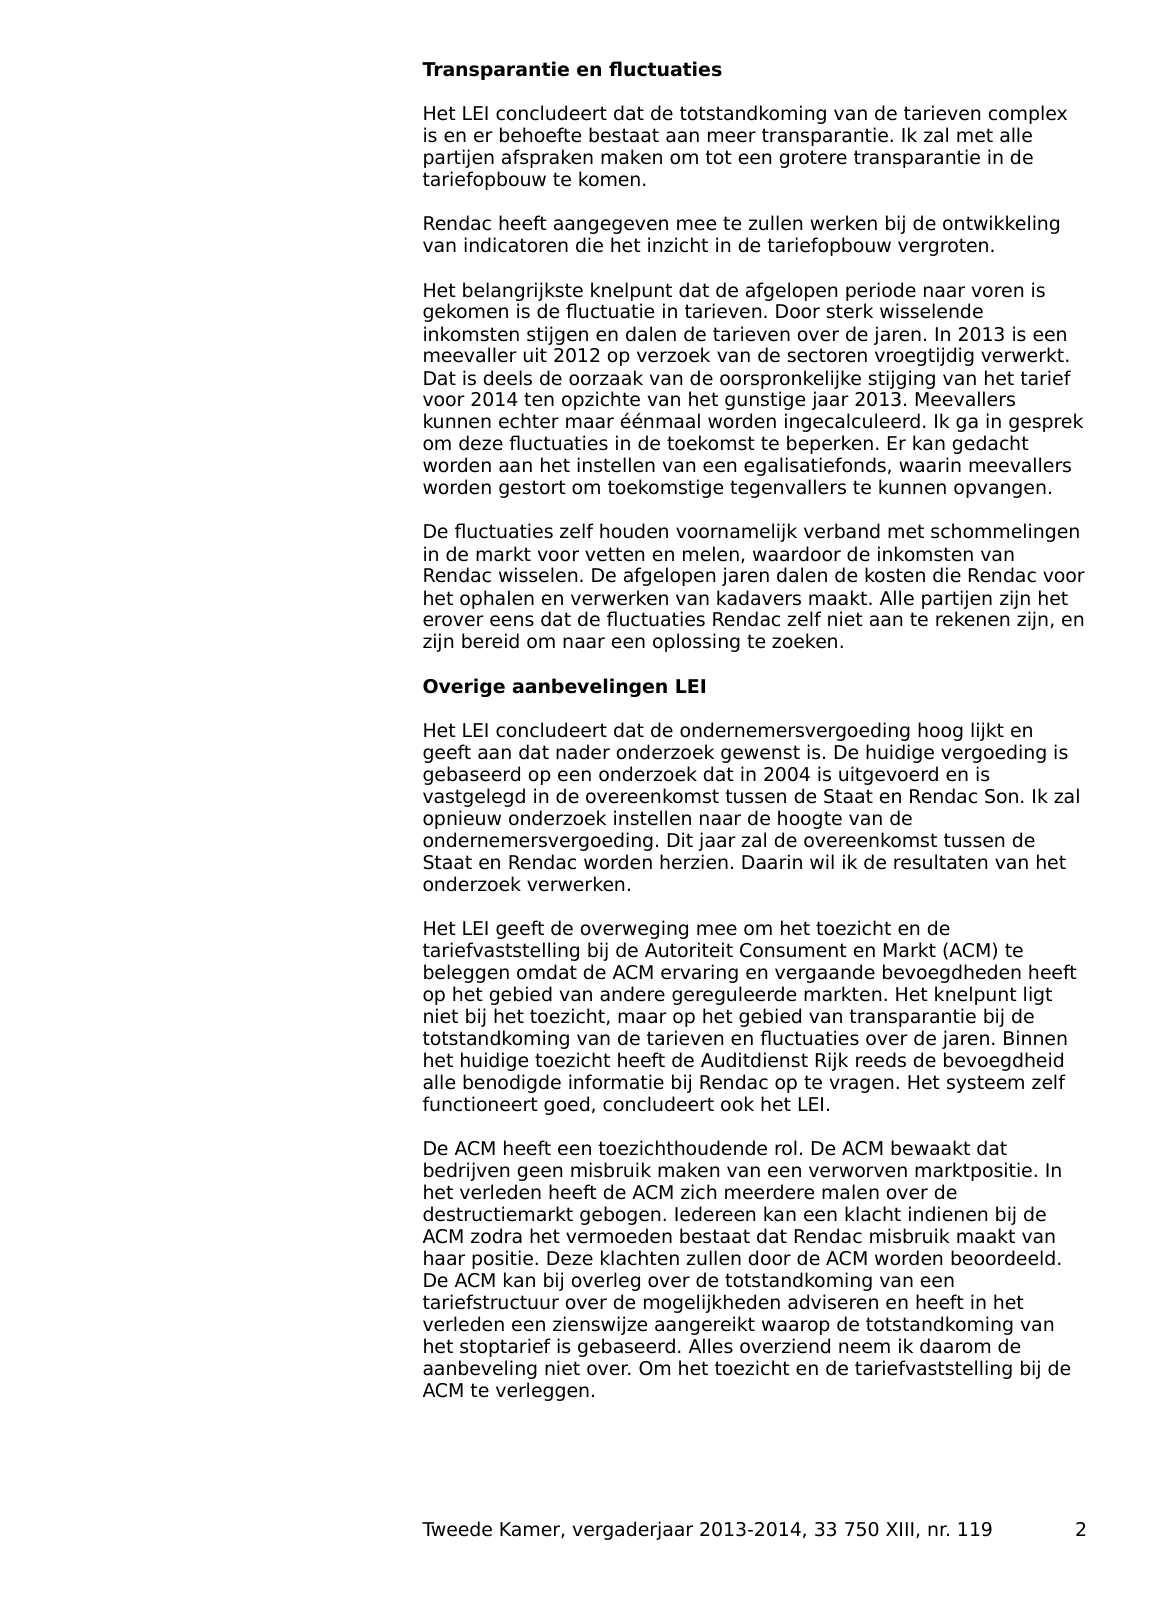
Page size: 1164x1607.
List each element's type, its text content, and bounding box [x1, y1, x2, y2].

text Het LEI geeft de overweging mee om het toezicht en de tariefvaststelling bij de Autoriteit Consument en Markt (ACM) te beleggen omdat de ACM ervaring en vergaande bevoegdheden heeft op het gebied van andere gereguleerde markten. Het knelpunt ligt niet bij het toezicht, maar op het gebied van transparantie bij de totstandkoming van de tarieven en fluctuaties over de jaren. Binnen het huidige toezicht heeft de Auditdienst Rijk reeds de bevoegdheid alle benodigde informatie bij Rendac op te vragen. Het systeem zelf functioneert goed, concludeert ook het LEI. [422, 918, 1087, 1116]
text Rendac heeft aangegeven mee te zullen werken bij de ontwikkeling van indicatoren die het inzicht in de tariefopbouw vergroten. [422, 213, 1087, 257]
text De fluctuaties zelf houden voornamelijk verband met schommelingen in de markt voor vetten en melen, waardoor de inkomsten van Rendac wisselen. De afgelopen jaren dalen de kosten die Rendac voor het ophalen en verwerken van kadavers maakt. Alle partijen zijn het erover eens dat de fluctuaties Rendac zelf niet aan te rekenen zijn, en zijn bereid om naar een oplossing te zoeken. [422, 521, 1087, 653]
subtitle Overige aanbevelingen LEI [422, 676, 1087, 697]
text Het LEI concludeert dat de totstandkoming van de tarieven complex is en er behoefte bestaat aan meer transparantie. Ik zal met alle partijen afspraken maken om tot een grotere transparantie in de tariefopbouw te komen. [422, 103, 1087, 191]
text Het LEI concludeert dat de ondernemersvergoeding hoog lijkt en geeft aan dat nader onderzoek gewenst is. De huidige vergoeding is gebaseerd op een onderzoek dat in 2004 is uitgevoerd en is vastgelegd in de overeenkomst tussen de Staat en Rendac Son. Ik zal opnieuw onderzoek instellen naar de hoogte van de ondernemersvergoeding. Dit jaar zal de overeenkomst tussen de Staat en Rendac worden herzien. Daarin wil ik de resultaten van het onderzoek verwerken. [422, 720, 1087, 896]
text De ACM heeft een toezichthoudende rol. De ACM bewaakt dat bedrijven geen misbruik maken van een verworven marktpositie. In het verleden heeft de ACM zich meerdere malen over de destructiemarkt gebogen. Iedereen kan een klacht indienen bij de ACM zodra het vermoeden bestaat dat Rendac misbruik maakt van haar positie. Deze klachten zullen door de ACM worden beoordeeld. De ACM kan bij overleg over de totstandkoming van een tariefstructuur over de mogelijkheden adviseren en heeft in het verleden een zienswijze aangereikt waarop de totstandkoming van het stoptarief is gebaseerd. Alles overziend neem ik daarom de aanbeveling niet over. Om het toezicht en de tariefvaststelling bij de ACM te verleggen. [422, 1138, 1087, 1401]
text Het belangrijkste knelpunt dat de afgelopen periode naar voren is gekomen is de fluctuatie in tarieven. Door sterk wisselende inkomsten stijgen en dalen de tarieven over de jaren. In 2013 is een meevaller uit 2012 op verzoek van de sectoren vroegtijdig verwerkt. Dat is deels de oorzaak van de oorspronkelijke stijging van het tarief voor 2014 ten opzichte van het gunstige jaar 2013. Meevallers kunnen echter maar éénmaal worden ingecalculeerd. Ik ga in gesprek om deze fluctuaties in de toekomst te beperken. Er kan gedacht worden aan het instellen van een egalisatiefonds, waarin meevallers worden gestort om toekomstige tegenvallers te kunnen opvangen. [422, 279, 1087, 499]
subtitle Transparantie en fluctuaties [422, 59, 1087, 81]
